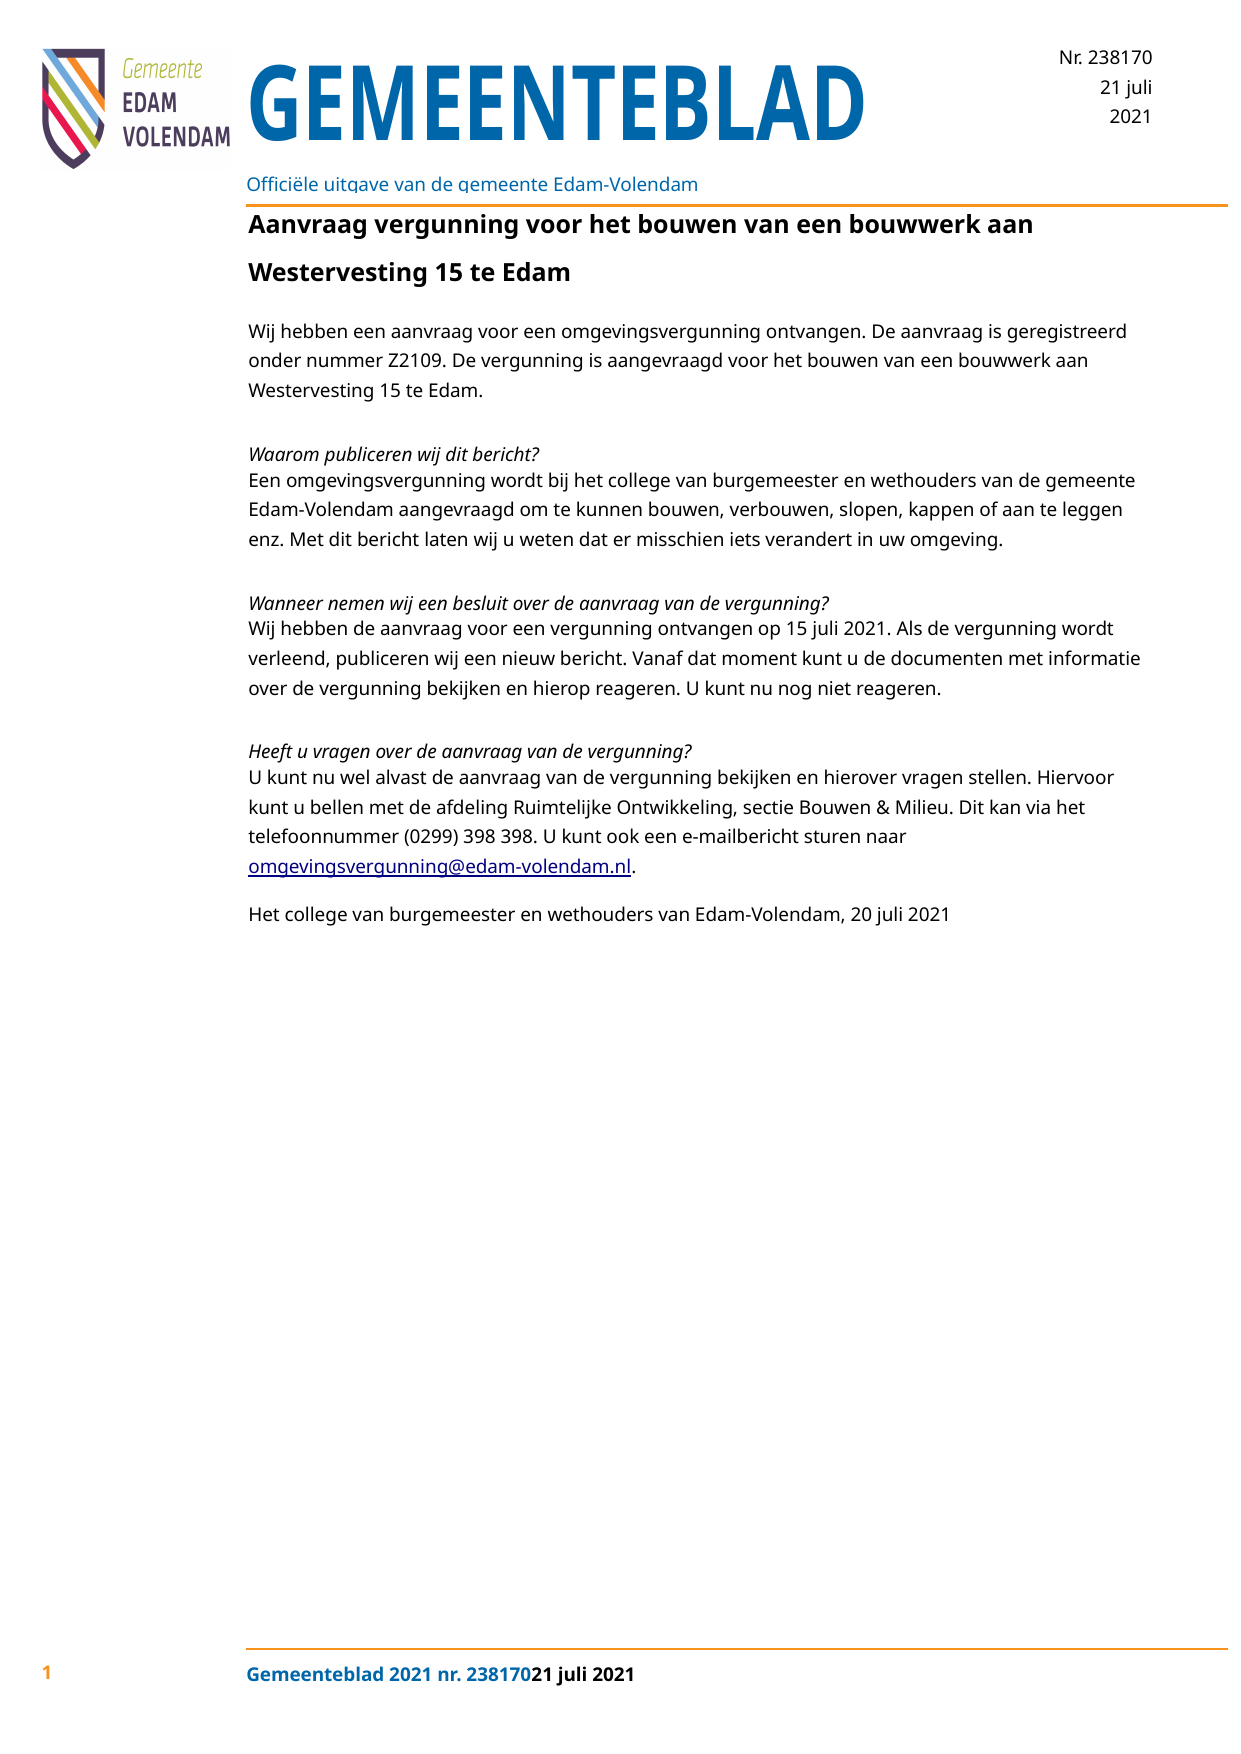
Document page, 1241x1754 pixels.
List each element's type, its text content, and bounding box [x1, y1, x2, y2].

text Heeft u vragen over de aanvraag van de vergunning? [248, 739, 1152, 764]
text Wij hebben de aanvraag voor een vergunning ontvangen op 15 juli 2021. Als de vergunning wordt verleend, publiceren wij een nieuw bericht. Vanaf dat moment kunt u de documenten met informatie over de vergunning bekijken en hierop reageren. U kunt nu nog niet reageren. [248, 616, 1152, 701]
text U kunt nu wel alvast de aanvraag van de vergunning bekijken en hierover vragen stellen. Hiervoor kunt u bellen met de afdeling Ruimtelijke Ontwikkeling, sectie Bouwen & Milieu. Dit kan via het telefoonnummer (0299) 398 398. U kunt ook een e-mailbericht sturen naar omgevingsvergunning@edam-volendam.nl. [248, 764, 1152, 879]
text Wij hebben een aanvraag voor een omgevingsvergunning ontvangen. De aanvraag is geregistreerd onder nummer Z2109. De vergunning is aangevraagd voor het bouwen van een bouwwerk aan Westervesting 15 te Edam. [248, 318, 1152, 403]
text Wanneer nemen wij een besluit over de aanvraag van de vergunning? [248, 590, 1152, 616]
picture [41, 47, 231, 172]
text Aanvraag vergunning voor het bouwen van een bouwwerk aan Westervesting 15 te Edam [248, 207, 1152, 288]
text Het college van burgemeester en wethouders van Edam-Volendam, 20 juli 2021 [248, 901, 1152, 927]
text Waarom publiceren wij dit bericht? [248, 441, 1152, 467]
text Een omgevingsvergunning wordt bij het college van burgemeester en wethouders van de gemeente Edam-Volendam aangevraagd om te kunnen bouwen, verbouwen, slopen, kappen of aan te leggen enz. Met dit bericht laten wij u weten dat er misschien iets verandert in uw omgeving. [248, 467, 1152, 552]
